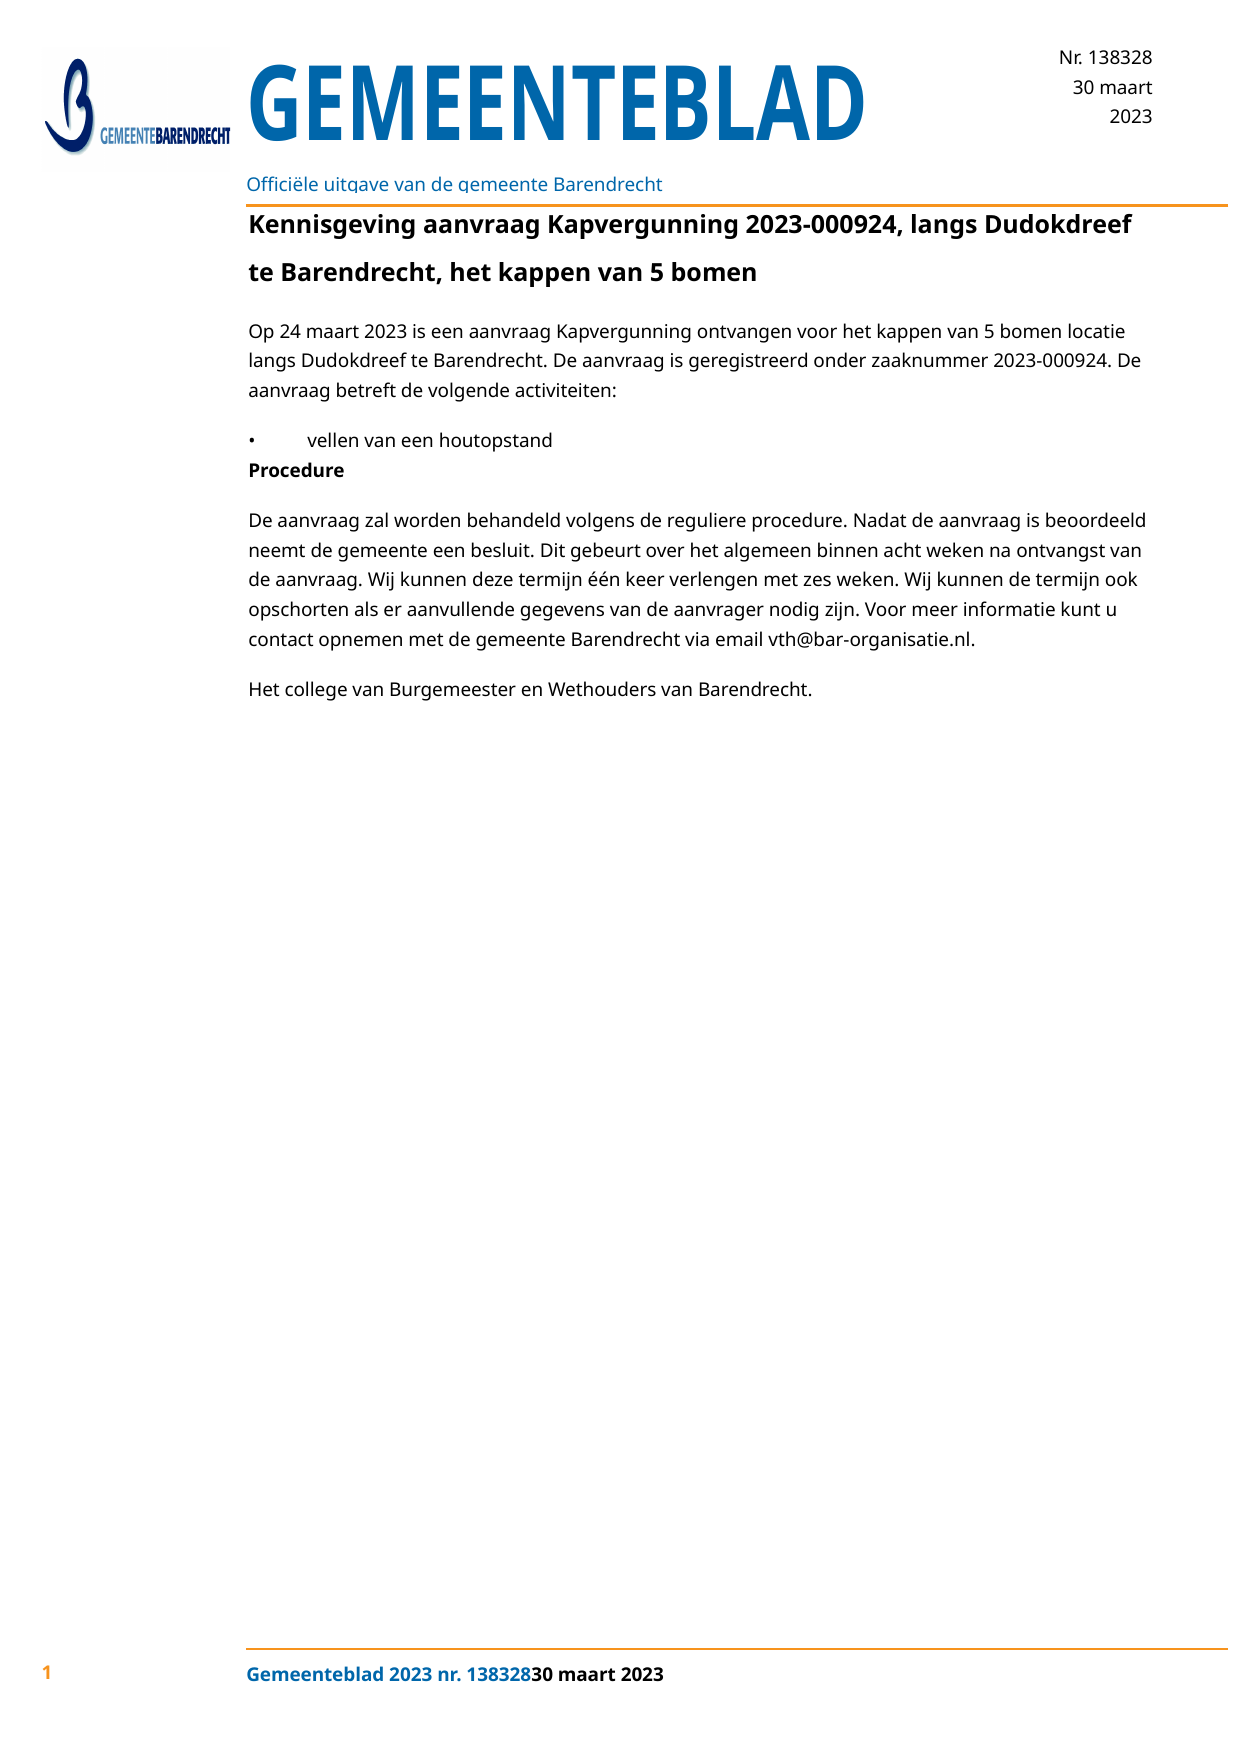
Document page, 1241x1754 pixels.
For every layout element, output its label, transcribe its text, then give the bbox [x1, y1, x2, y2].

text Op 24 maart 2023 is een aanvraag Kapvergunning ontvangen voor het kappen van 5 bomen locatie langs Dudokdreef te Barendrecht. De aanvraag is geregistreerd onder zaaknummer 2023-000924. De aanvraag betreft de volgende activiteiten: [248, 318, 1152, 403]
text Kennisgeving aanvraag Kapvergunning 2023-000924, langs Dudokdreef te Barendrecht, het kappen van 5 bomen [248, 207, 1152, 288]
list vellen van een houtopstand [248, 427, 1152, 453]
text De aanvraag zal worden behandeld volgens de reguliere procedure. Nadat de aanvraag is beoordeeld neemt de gemeente een besluit. Dit gebeurt over het algemeen binnen acht weken na ontvangst van de aanvraag. Wij kunnen deze termijn één keer verlengen met zes weken. Wij kunnen de termijn ook opschorten als er aanvullende gegevens van de aanvrager nodig zijn. Voor meer informatie kunt u contact opnemen met de gemeente Barendrecht via email vth@bar-organisatie.nl. [248, 507, 1152, 652]
text Het college van Burgemeester en Wethouders van Barendrecht. [248, 676, 1152, 702]
text Procedure [248, 457, 1152, 483]
picture [41, 47, 231, 172]
